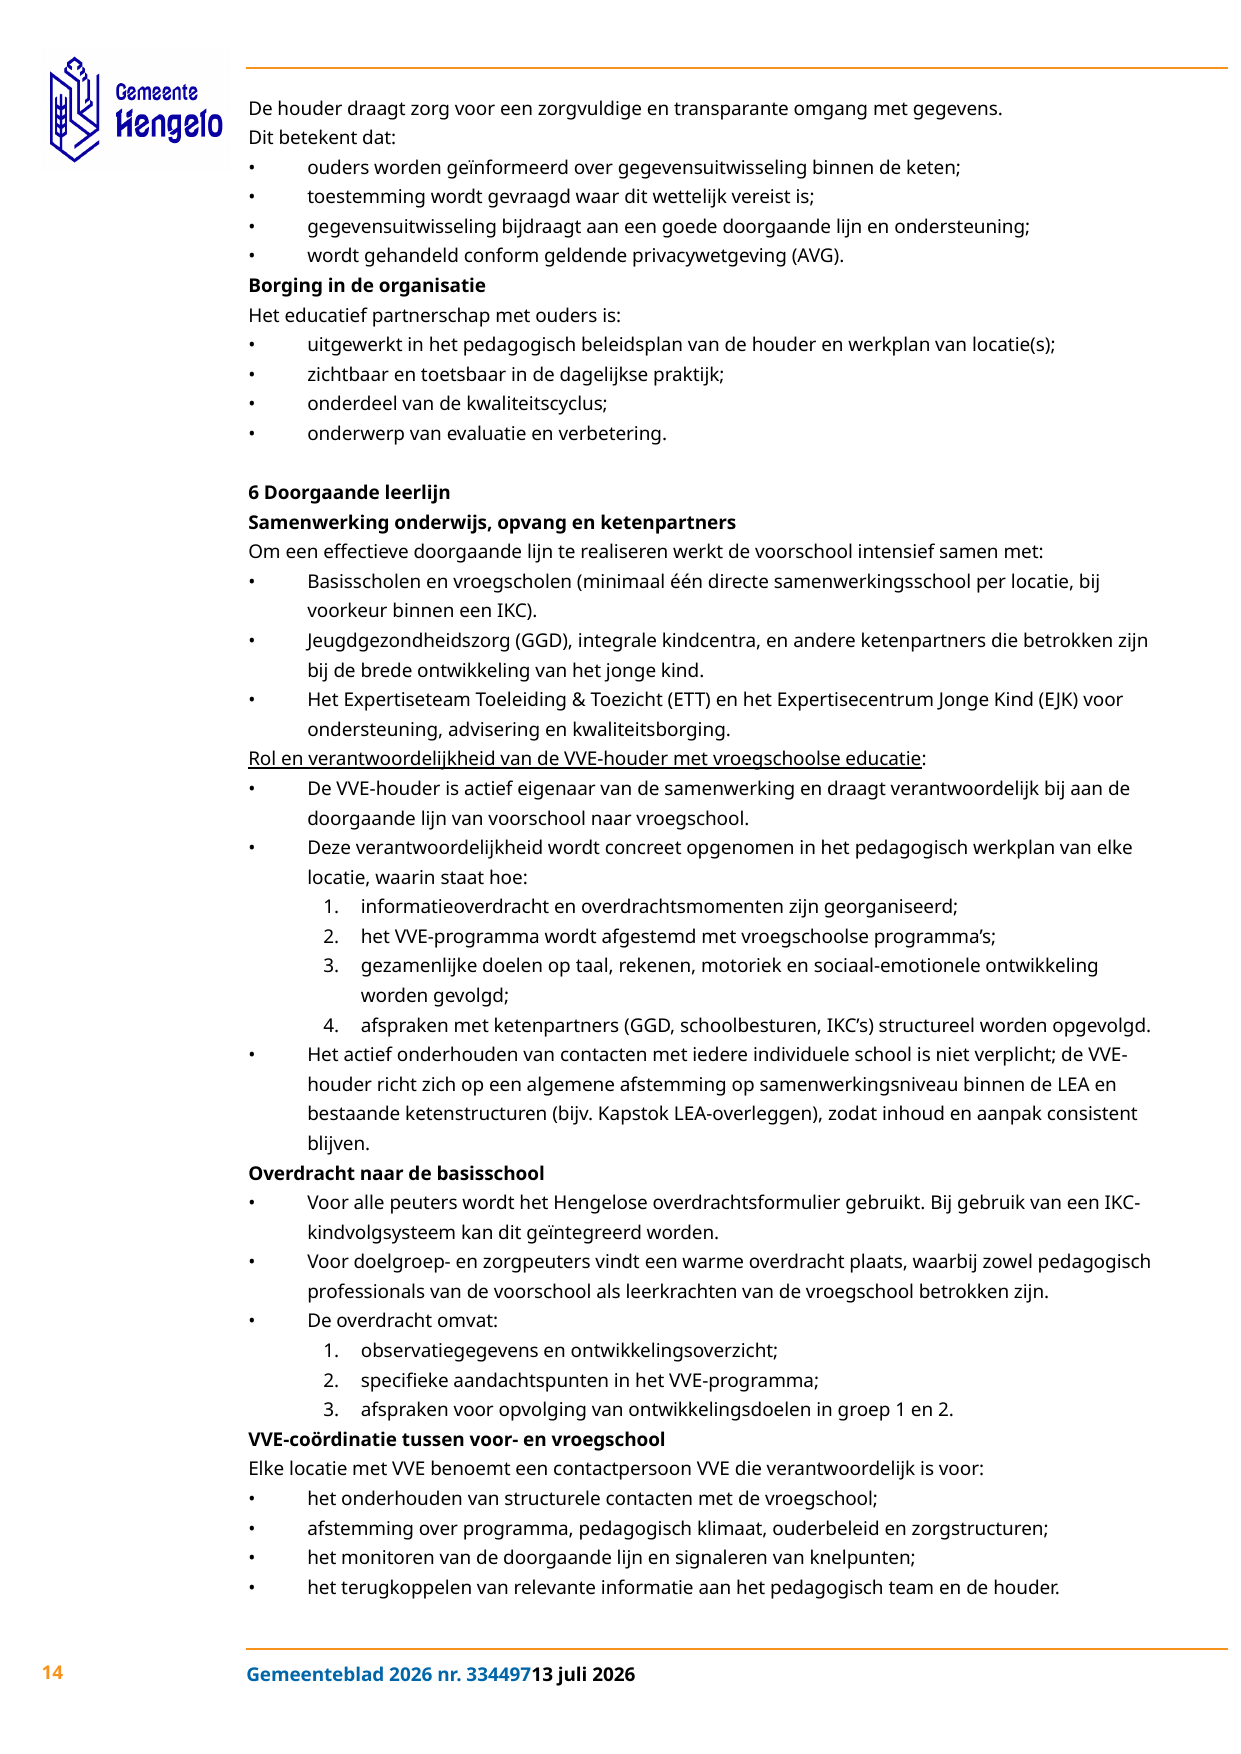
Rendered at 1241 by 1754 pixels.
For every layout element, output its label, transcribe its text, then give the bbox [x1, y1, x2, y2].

list gegevensuitwisseling bijdraagt aan een goede doorgaande lijn en ondersteuning; [248, 213, 1152, 239]
text Overdracht naar de basisschool [248, 1160, 1152, 1186]
list Voor doelgroep- en zorgpeuters vindt een warme overdracht plaats, waarbij zowel pedagogisch professionals van de voorschool als leerkrachten van de vroegschool betrokken zijn. [248, 1248, 1152, 1304]
list Voor alle peuters wordt het Hengelose overdrachtsformulier gebruikt. Bij gebruik van een IKC-kindvolgsysteem kan dit geïntegreerd worden. [248, 1189, 1152, 1245]
list onderwerp van evaluatie en verbetering. [248, 420, 1152, 446]
list Basisscholen en vroegscholen (minimaal één directe samenwerkingsschool per locatie, bij voorkeur binnen een IKC). [248, 568, 1152, 623]
list Deze verantwoordelijkheid wordt concreet opgenomen in het pedagogisch werkplan van elke locatie, waarin staat hoe: [248, 834, 1152, 890]
list het monitoren van de doorgaande lijn en signaleren van knelpunten; [248, 1544, 1152, 1570]
list afspraken met ketenpartners (GGD, schoolbesturen, IKC’s) structureel worden opgevolgd. [323, 1012, 1152, 1038]
text Het educatief partnerschap met ouders is: [248, 302, 1152, 328]
list wordt gehandeld conform geldende privacywetgeving (AVG). [248, 243, 1152, 268]
list afspraken voor opvolging van ontwikkelingsdoelen in groep 1 en 2. [323, 1396, 1152, 1422]
list specifieke aandachtspunten in het VVE-programma; [323, 1367, 1152, 1393]
list gezamenlijke doelen op taal, rekenen, motoriek en sociaal-emotionele ontwikkeling worden gevolgd; [323, 953, 1152, 1008]
list afstemming over programma, pedagogisch klimaat, ouderbeleid en zorgstructuren; [248, 1515, 1152, 1541]
list De overdracht omvat: [248, 1308, 1152, 1333]
text Om een effectieve doorgaande lijn te realiseren werkt de voorschool intensief samen met: [248, 538, 1152, 564]
list Het Expertiseteam Toeleiding & Toezicht (ETT) en het Expertisecentrum Jonge Kind (EJK) voor ondersteuning, advisering en kwaliteitsborging. [248, 686, 1152, 742]
list Het actief onderhouden van contacten met iedere individuele school is niet verplicht; de VVE-houder richt zich op een algemene afstemming op samenwerkingsniveau binnen de LEA en bestaande ketenstructuren (bijv. Kapstok LEA-overleggen), zodat inhoud en aanpak consistent blijven. [248, 1041, 1152, 1156]
list ouders worden geïnformeerd over gegevensuitwisseling binnen de keten; [248, 154, 1152, 180]
text Rol en verantwoordelijkheid van de VVE-houder met vroegschoolse educatie: [248, 746, 1152, 771]
list informatieoverdracht en overdrachtsmomenten zijn georganiseerd; [323, 893, 1152, 919]
list observatiegegevens en ontwikkelingsoverzicht; [323, 1337, 1152, 1363]
list het onderhouden van structurele contacten met de vroegschool; [248, 1485, 1152, 1511]
list De VVE-houder is actief eigenaar van de samenwerking en draagt verantwoordelijk bij aan de doorgaande lijn van voorschool naar vroegschool. [248, 775, 1152, 831]
list Jeugdgezondheidszorg (GGD), integrale kindcentra, en andere ketenpartners die betrokken zijn bij de brede ontwikkeling van het jonge kind. [248, 627, 1152, 683]
list uitgewerkt in het pedagogisch beleidsplan van de houder en werkplan van locatie(s); [248, 331, 1152, 357]
list zichtbaar en toetsbaar in de dagelijkse praktijk; [248, 361, 1152, 387]
text Samenwerking onderwijs, opvang en ketenpartners [248, 509, 1152, 535]
list toestemming wordt gevraagd waar dit wettelijk vereist is; [248, 183, 1152, 209]
picture [41, 47, 231, 172]
text VVE-coördinatie tussen voor- en vroegschool [248, 1426, 1152, 1452]
list het terugkoppelen van relevante informatie aan het pedagogisch team en de houder. [248, 1574, 1152, 1600]
text Dit betekent dat: [248, 124, 1152, 150]
text Borging in de organisatie [248, 272, 1152, 298]
text 6 Doorgaande leerlijn [248, 479, 1152, 505]
list het VVE-programma wordt afgestemd met vroegschoolse programma’s; [323, 923, 1152, 949]
text Elke locatie met VVE benoemt een contactpersoon VVE die verantwoordelijk is voor: [248, 1456, 1152, 1481]
list onderdeel van de kwaliteitscyclus; [248, 391, 1152, 416]
text De houder draagt zorg voor een zorgvuldige en transparante omgang met gegevens. [248, 95, 1152, 121]
